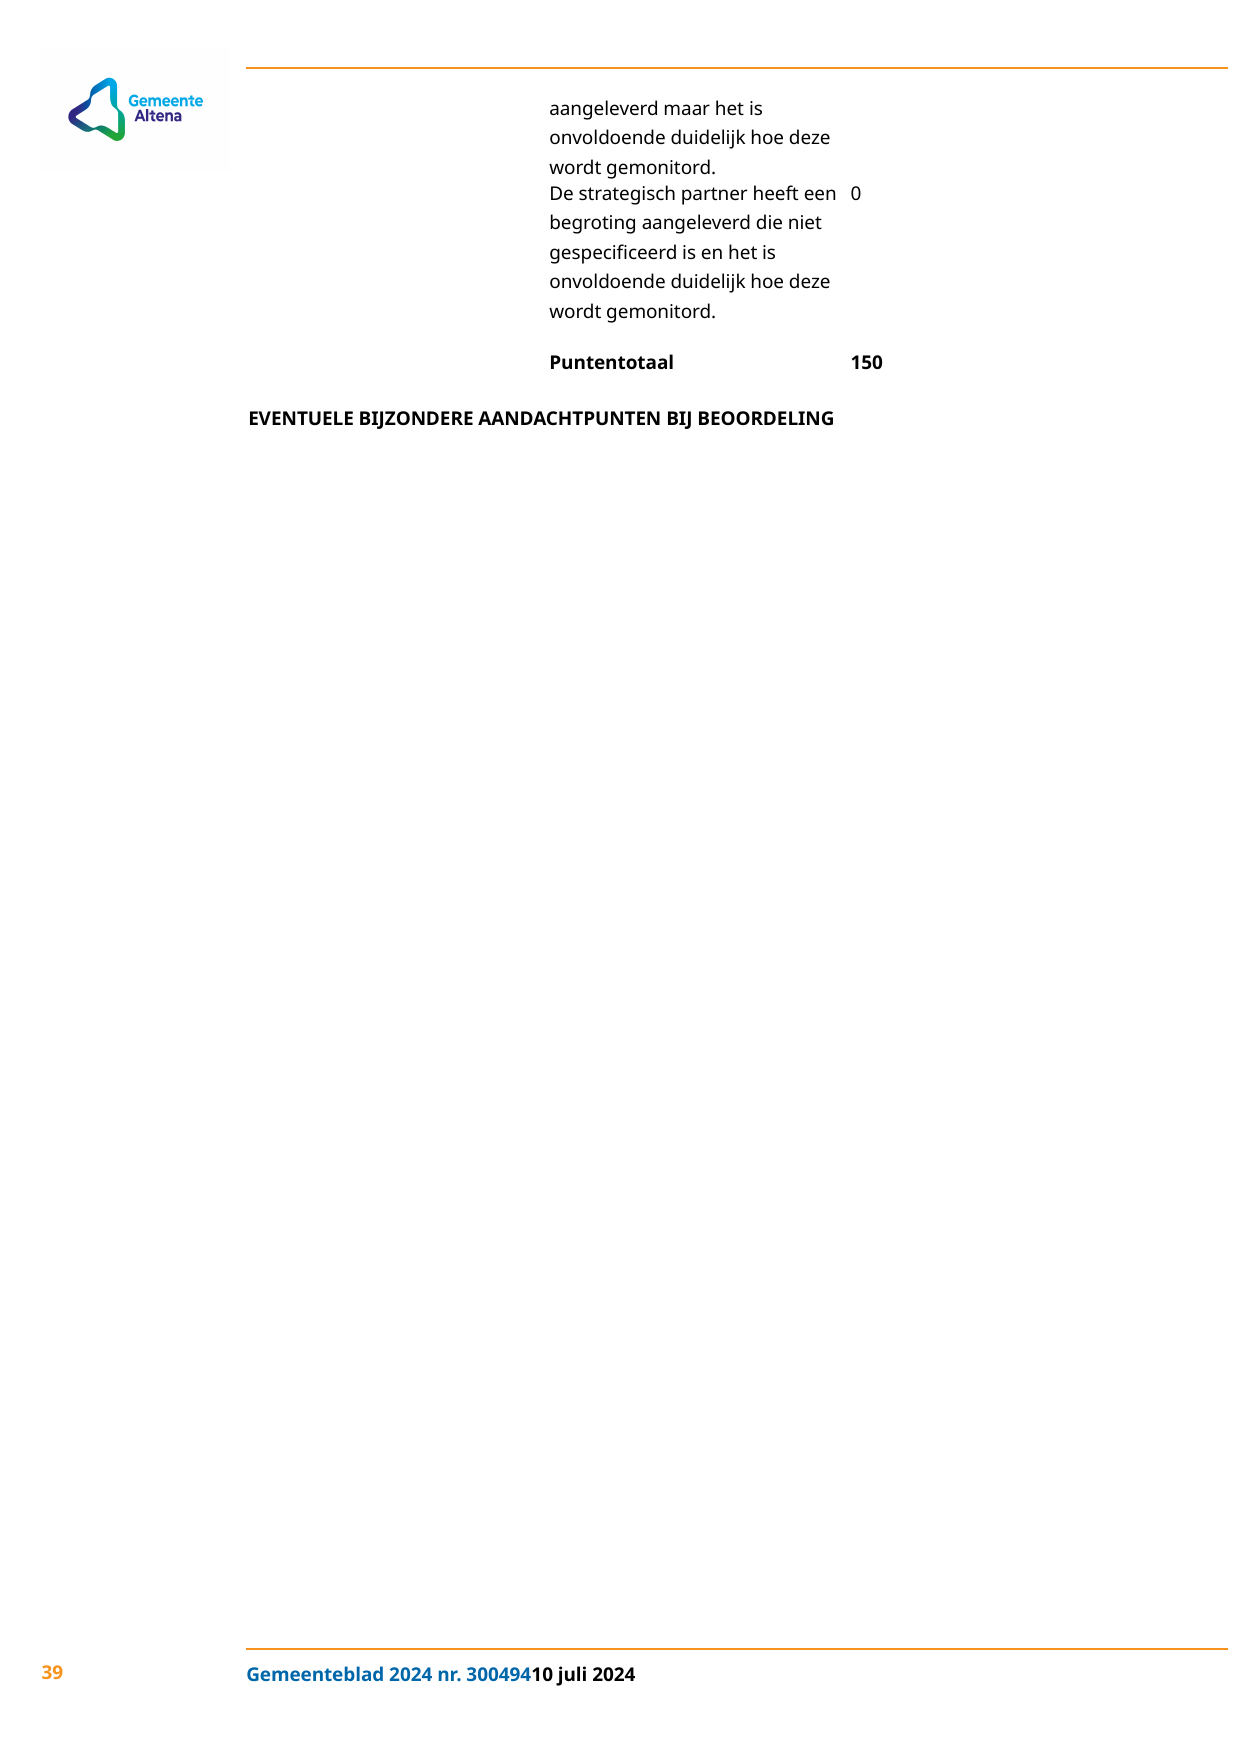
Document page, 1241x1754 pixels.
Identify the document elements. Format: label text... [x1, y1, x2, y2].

table_cell EVENTUELE BIJZONDERE AANDACHTPUNTEN BIJ BEOORDELING [248, 375, 850, 431]
table_cell De strategisch partner heeft een begroting aangeleverd die niet gespecificeerd is en het is onvoldoende duidelijk hoe deze wordt gemonitord. [549, 180, 850, 324]
picture [41, 47, 231, 172]
table_cell Puntentotaal [549, 350, 850, 375]
table_cell 0 [850, 180, 1152, 324]
table_cell [850, 95, 1152, 180]
table_cell [850, 375, 1152, 431]
table_cell aangeleverd maar het is onvoldoende duidelijk hoe deze wordt gemonitord. [549, 95, 850, 180]
table_cell [248, 95, 549, 180]
table_cell 150 [850, 350, 1152, 375]
table_cell [248, 180, 549, 324]
table_cell [248, 324, 1152, 349]
table_cell [248, 431, 1152, 456]
table_cell [248, 350, 549, 375]
